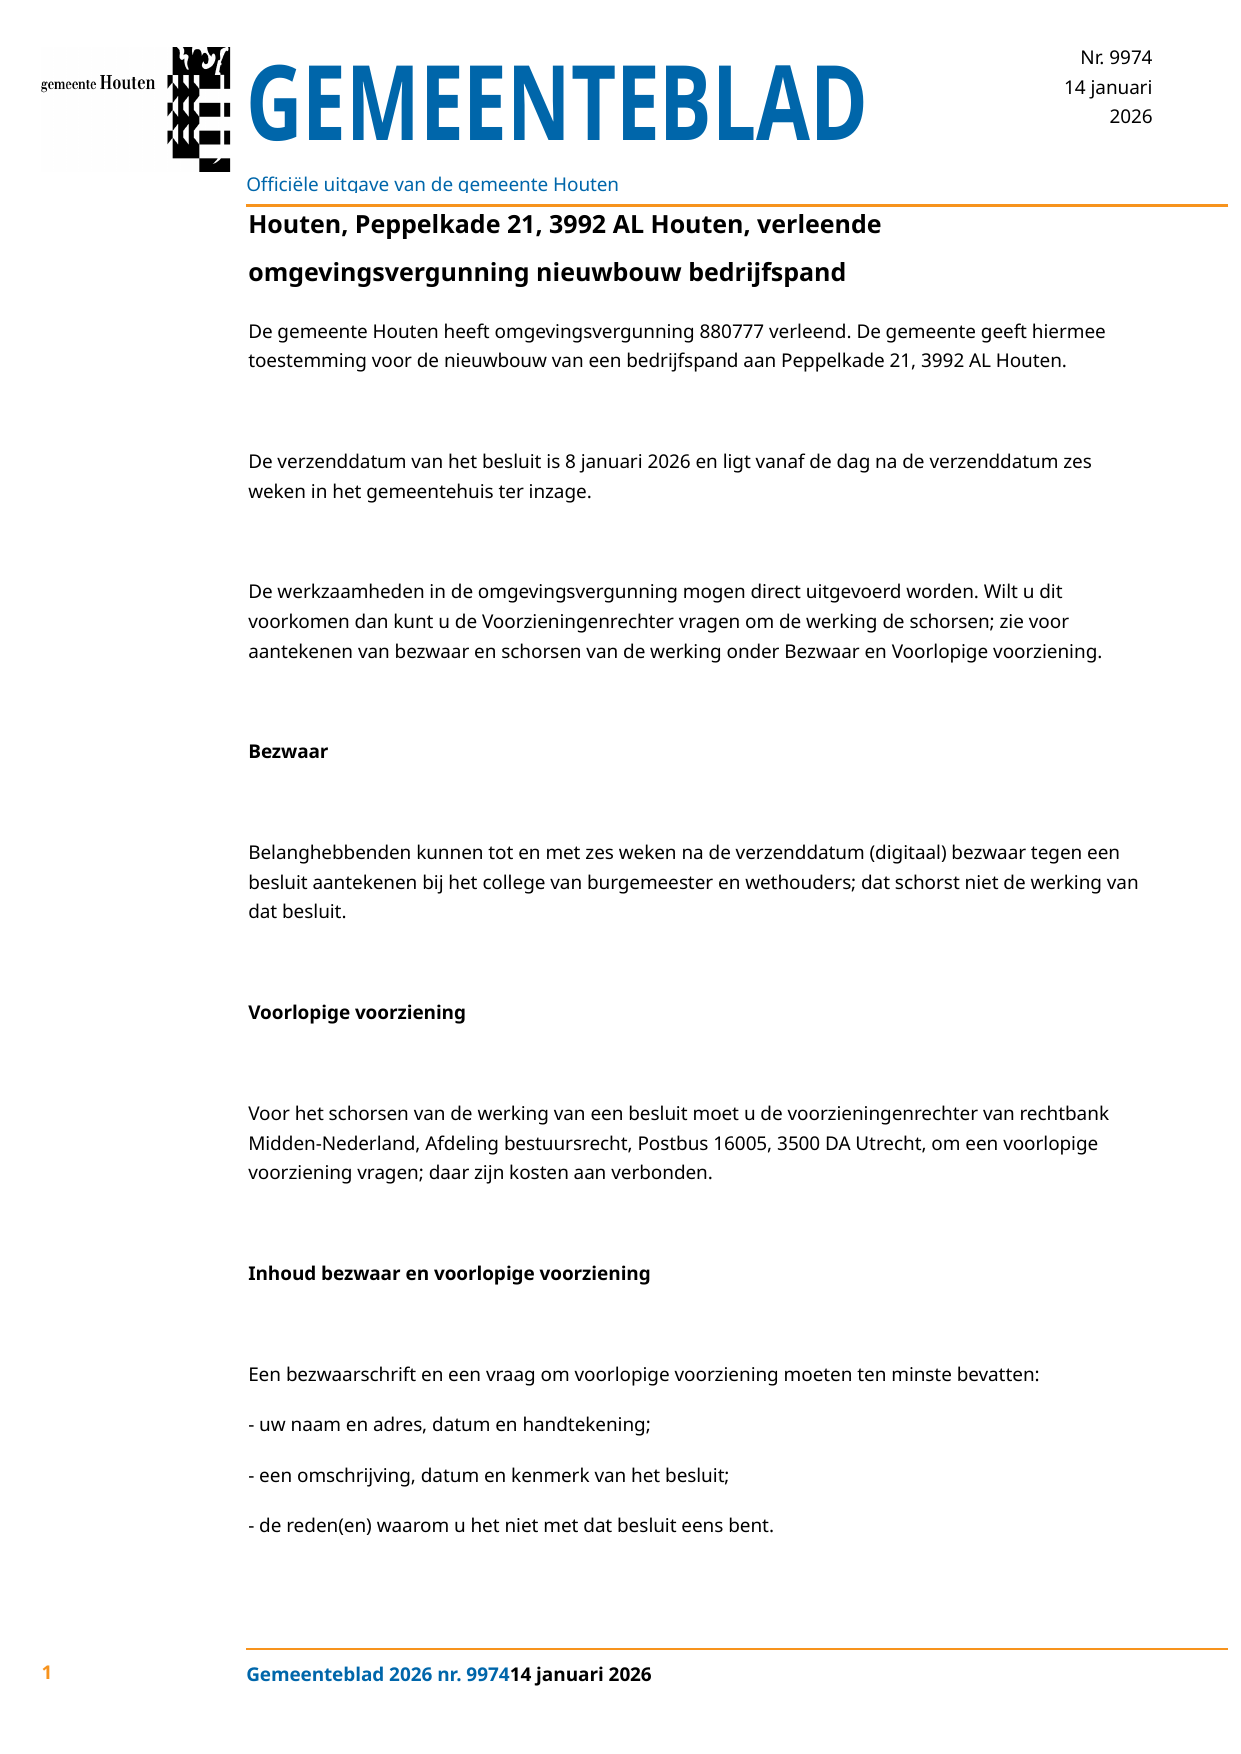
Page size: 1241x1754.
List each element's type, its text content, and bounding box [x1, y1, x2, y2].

text Voorlopige voorziening [248, 999, 1152, 1025]
picture [41, 47, 231, 172]
text Bezwaar [248, 739, 1152, 764]
text De gemeente Houten heeft omgevingsvergunning 880777 verleend. De gemeente geeft hiermee toestemming voor de nieuwbouw van een bedrijfspand aan Peppelkade 21, 3992 AL Houten. [248, 318, 1152, 373]
text - een omschrijving, datum en kenmerk van het besluit; [248, 1462, 1152, 1488]
text Inhoud bezwaar en voorlopige voorziening [248, 1260, 1152, 1286]
text De verzenddatum van het besluit is 8 januari 2026 en ligt vanaf de dag na de verzenddatum zes weken in het gemeentehuis ter inzage. [248, 448, 1152, 504]
text - de reden(en) waarom u het niet met dat besluit eens bent. [248, 1512, 1152, 1538]
text - uw naam en adres, datum en handtekening; [248, 1412, 1152, 1437]
text Belanghebbenden kunnen tot en met zes weken na de verzenddatum (digitaal) bezwaar tegen een besluit aantekenen bij het college van burgemeester en wethouders; dat schorst niet de werking van dat besluit. [248, 839, 1152, 924]
text Houten, Peppelkade 21, 3992 AL Houten, verleende omgevingsvergunning nieuwbouw bedrijfspand [248, 207, 1152, 288]
text De werkzaamheden in de omgevingsvergunning mogen direct uitgevoerd worden. Wilt u dit voorkomen dan kunt u de Voorzieningenrechter vragen om de werking de schorsen; zie voor aantekenen van bezwaar en schorsen van de werking onder Bezwaar en Voorlopige voorziening. [248, 579, 1152, 664]
text Een bezwaarschrift en een vraag om voorlopige voorziening moeten ten minste bevatten: [248, 1361, 1152, 1387]
text Voor het schorsen van de werking van een besluit moet u de voorzieningenrechter van rechtbank Midden-Nederland, Afdeling bestuursrecht, Postbus 16005, 3500 DA Utrecht, om een voorlopige voorziening vragen; daar zijn kosten aan verbonden. [248, 1100, 1152, 1185]
